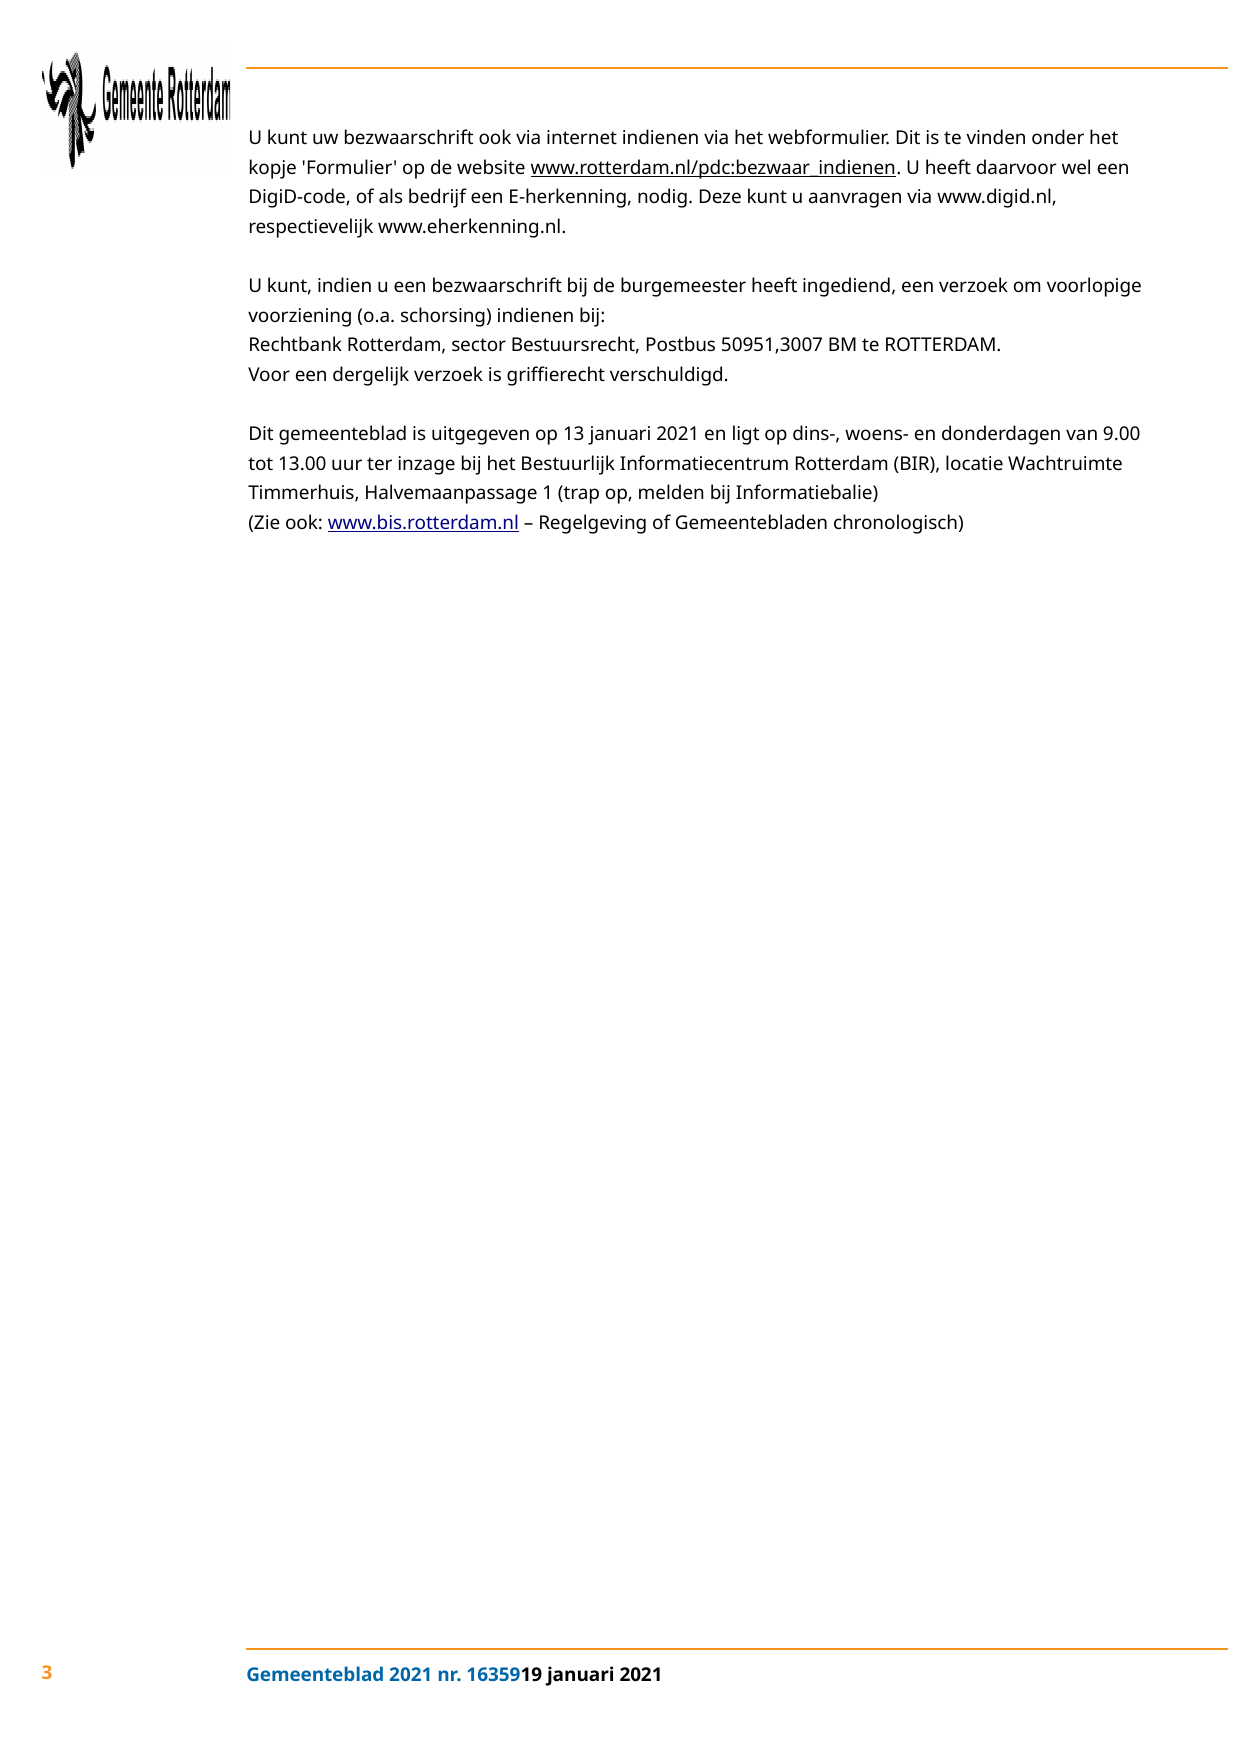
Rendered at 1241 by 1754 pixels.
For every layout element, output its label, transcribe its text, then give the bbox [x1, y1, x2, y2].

text Voor een dergelijk verzoek is griffierecht verschuldigd. [248, 361, 1152, 387]
text Dit gemeenteblad is uitgegeven op 13 januari 2021 en ligt op dins-, woens- en donderdagen van 9.00 tot 13.00 uur ter inzage bij het Bestuurlijk Informatiecentrum Rotterdam (BIR), locatie Wachtruimte Timmerhuis, Halvemaanpassage 1 (trap op, melden bij Informatiebalie) [248, 420, 1152, 505]
text Rechtbank Rotterdam, sector Bestuursrecht, Postbus 50951,3007 BM te ROTTERDAM. [248, 331, 1152, 357]
picture [41, 47, 231, 172]
text U kunt, indien u een bezwaarschrift bij de burgemeester heeft ingediend, een verzoek om voorlopige voorziening (o.a. schorsing) indienen bij: [248, 272, 1152, 328]
text U kunt uw bezwaarschrift ook via internet indienen via het webformulier. Dit is te vinden onder het kopje 'Formulier' op de website www.rotterdam.nl/pdc:bezwaar_indienen. U heeft daarvoor wel een DigiD-code, of als bedrijf een E-herkenning, nodig. Deze kunt u aanvragen via www.digid.nl, respectievelijk www.eherkenning.nl. [248, 124, 1152, 239]
text (Zie ook: www.bis.rotterdam.nl – Regelgeving of Gemeentebladen chronologisch) [248, 509, 1152, 535]
